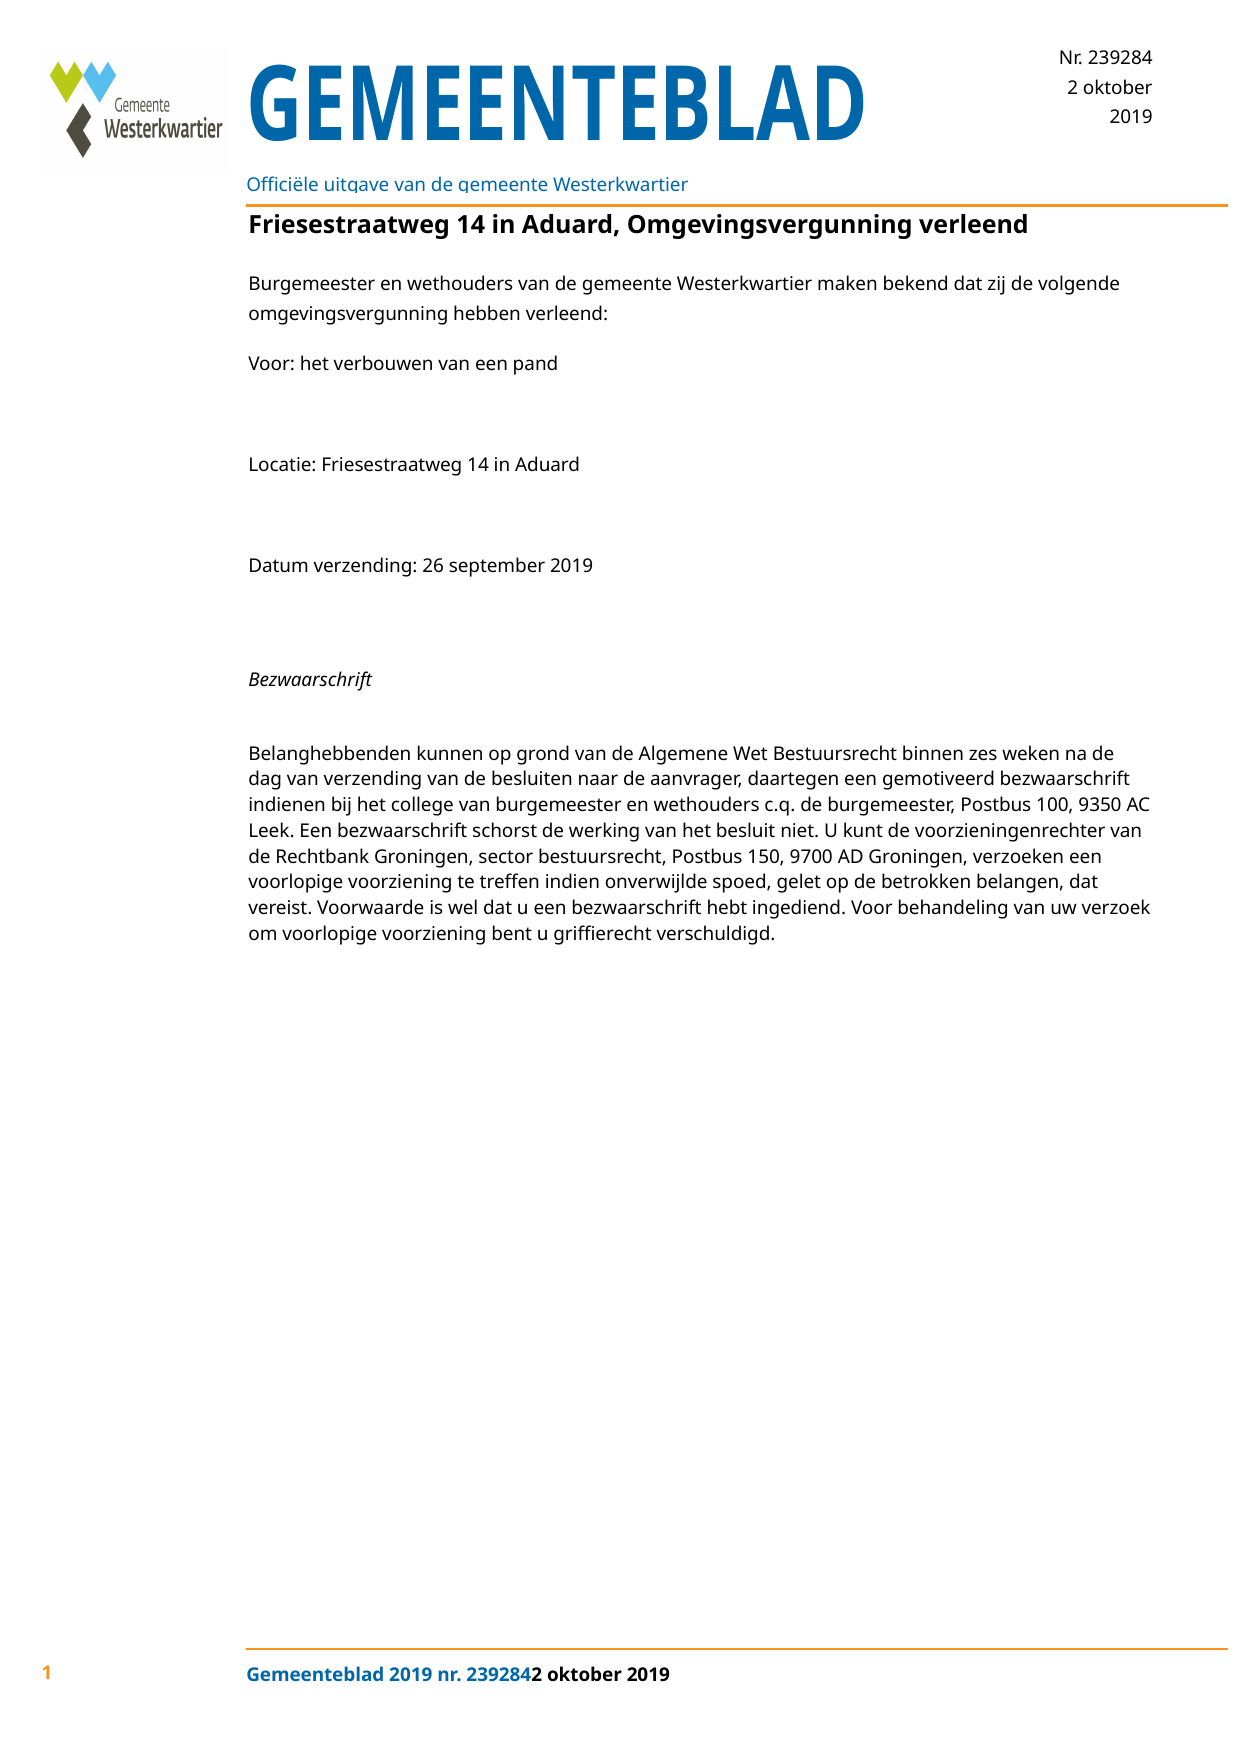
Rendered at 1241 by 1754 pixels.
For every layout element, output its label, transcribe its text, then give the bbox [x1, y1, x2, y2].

text Voor: het verbouwen van een pand [248, 350, 1152, 376]
text Belanghebbenden kunnen op grond van de Algemene Wet Bestuursrecht binnen zes weken na de dag van verzending van de besluiten naar de aanvrager, daartegen een gemotiveerd bezwaarschrift indienen bij het college van burgemeester en wethouders c.q. de burgemeester, Postbus 100, 9350 AC Leek. Een bezwaarschrift schorst de werking van het besluit niet. U kunt de voorzieningenrechter van de Rechtbank Groningen, sector bestuursrecht, Postbus 150, 9700 AD Groningen, verzoeken een voorlopige voorziening te treffen indien onverwijlde spoed, gelet op de betrokken belangen, dat vereist. Voorwaarde is wel dat u een bezwaarschrift hebt ingediend. Voor behandeling van uw verzoek om voorlopige voorziening bent u griffierecht verschuldigd. [248, 740, 1152, 946]
text Burgemeester en wethouders van de gemeente Westerkwartier maken bekend dat zij de volgende omgevingsvergunning hebben verleend: [248, 270, 1152, 326]
text Locatie: Friesestraatweg 14 in Aduard [248, 451, 1152, 477]
picture [41, 47, 231, 172]
text Datum verzending: 26 september 2019 [248, 552, 1152, 578]
text Friesestraatweg 14 in Aduard, Omgevingsvergunning verleend [248, 207, 1152, 241]
text Bezwaarschrift [248, 666, 1152, 692]
